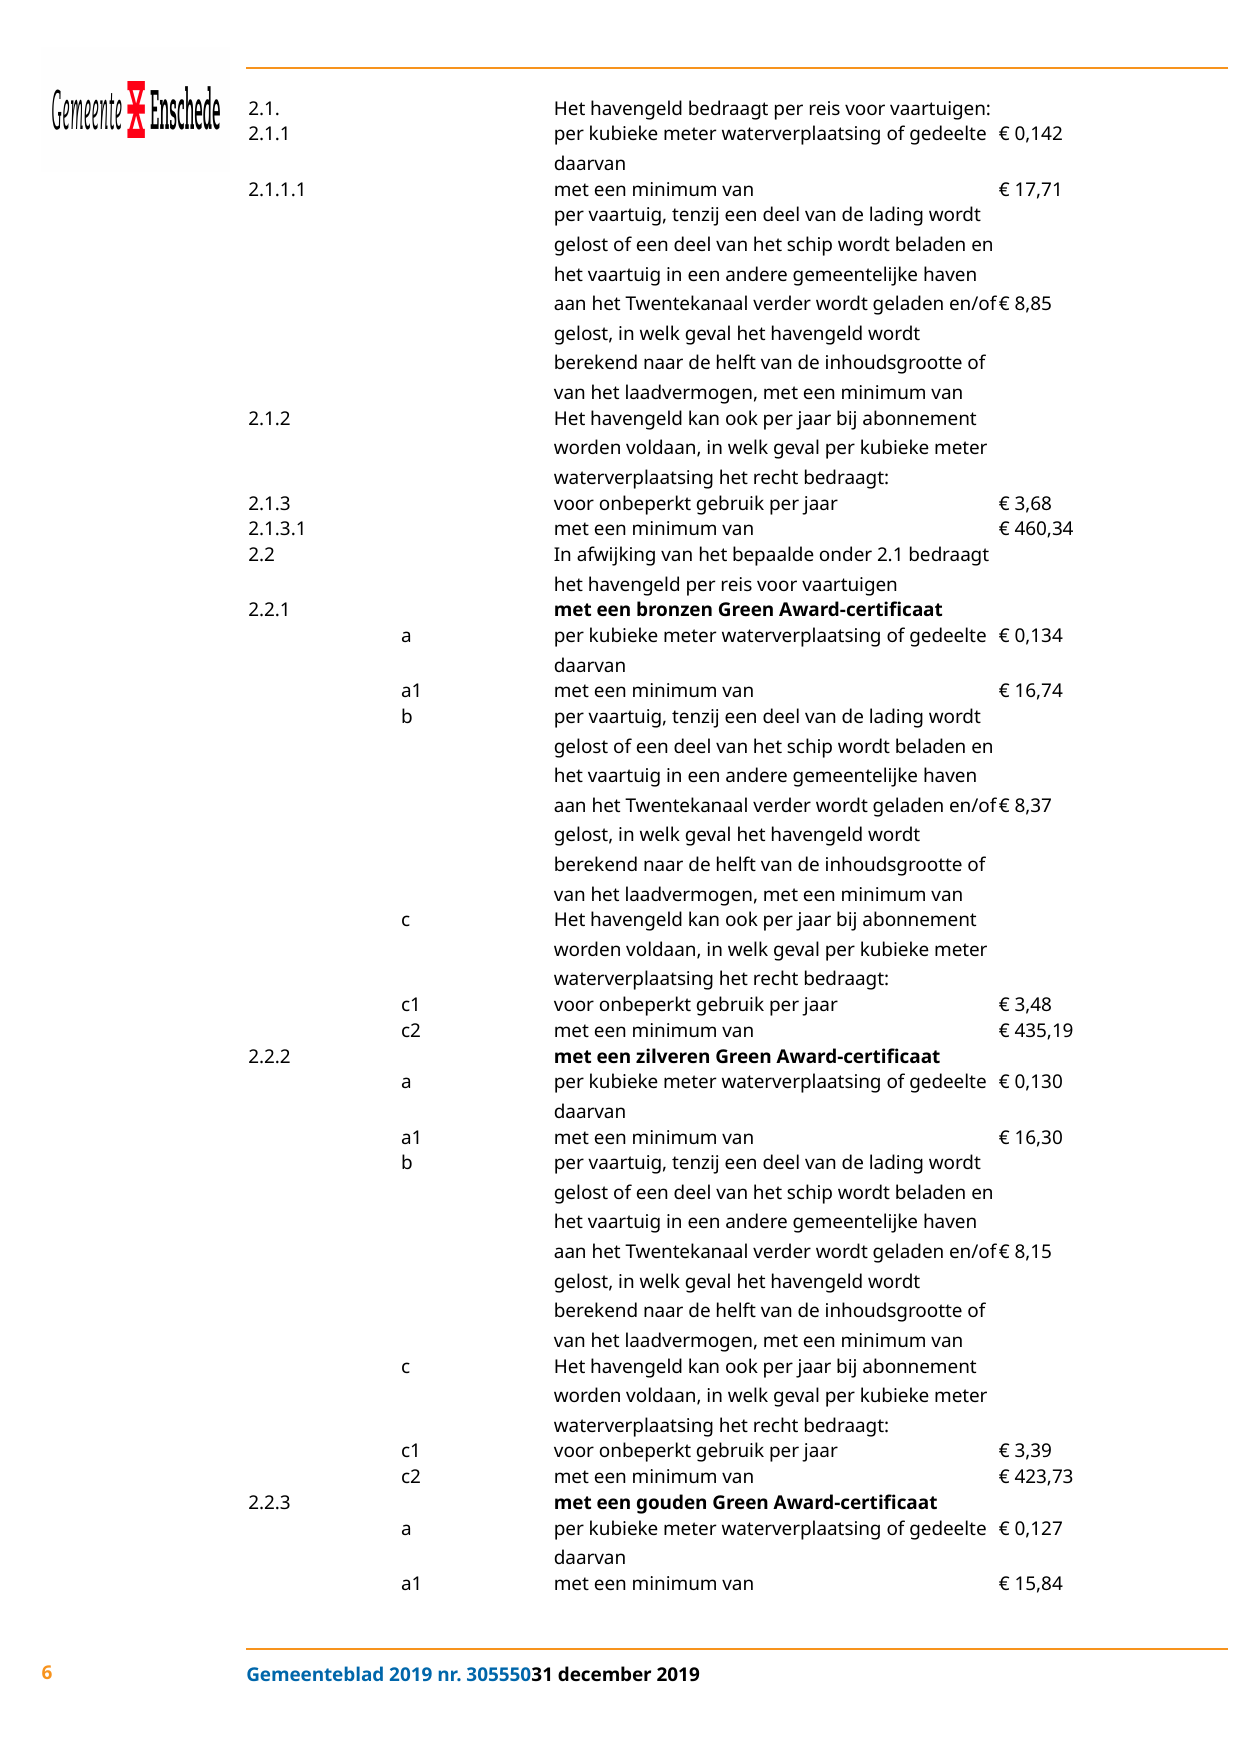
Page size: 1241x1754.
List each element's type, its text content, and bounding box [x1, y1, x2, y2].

table_cell € 8,37 [999, 703, 1152, 906]
table_cell 2.2.1 [248, 596, 401, 622]
table_cell a [401, 622, 554, 677]
table_cell a [401, 1515, 554, 1570]
table_cell 2.2.3 [248, 1489, 401, 1515]
table_cell [401, 541, 554, 596]
table_cell [248, 906, 401, 991]
table_cell € 3,68 [999, 490, 1152, 515]
table_cell [401, 95, 554, 121]
table_cell c2 [401, 1464, 554, 1489]
table_cell € 16,74 [999, 678, 1152, 703]
table_cell met een minimum van [554, 1017, 999, 1043]
table_cell c [401, 906, 554, 991]
table_cell voor onbeperkt gebruik per jaar [554, 1438, 999, 1463]
table_cell met een minimum van [554, 1124, 999, 1149]
table_cell a [401, 1069, 554, 1124]
table_cell per kubieke meter waterverplaatsing of gedeelte daarvan [554, 1069, 999, 1124]
table_cell € 435,19 [999, 1017, 1152, 1043]
table_cell € 8,15 [999, 1150, 1152, 1353]
table_cell [999, 906, 1152, 991]
table_cell per kubieke meter waterverplaatsing of gedeelte daarvan [554, 121, 999, 176]
table_cell met een bronzen Green Award-certificaat [554, 596, 999, 622]
table_cell voor onbeperkt gebruik per jaar [554, 991, 999, 1017]
table_cell [999, 1353, 1152, 1438]
table_cell Het havengeld kan ook per jaar bij abonnement worden voldaan, in welk geval per kubieke meter waterverplaatsing het recht bedraagt: [554, 1353, 999, 1438]
table_cell € 16,30 [999, 1124, 1152, 1149]
table_cell met een minimum van [554, 1464, 999, 1489]
table_cell [999, 95, 1152, 121]
table_cell per vaartuig, tenzij een deel van de lading wordt gelost of een deel van het schip wordt beladen en het vaartuig in een andere gemeentelijke haven aan het Twentekanaal verder wordt geladen en/of gelost, in welk geval het havengeld wordt berekend naar de helft van de inhoudsgrootte of van het laadvermogen, met een minimum van [554, 1150, 999, 1353]
table_cell € 460,34 [999, 515, 1152, 541]
table_cell [999, 541, 1152, 596]
table_cell per kubieke meter waterverplaatsing of gedeelte daarvan [554, 622, 999, 677]
table_cell [401, 121, 554, 176]
table_cell b [401, 1150, 554, 1353]
table_cell 2.2 [248, 541, 401, 596]
table_cell € 0,127 [999, 1515, 1152, 1570]
table_cell [248, 1515, 401, 1570]
table_cell [999, 1043, 1152, 1068]
table_cell [248, 1353, 401, 1438]
table_cell 2.1.3 [248, 490, 401, 515]
table_cell [248, 1438, 401, 1463]
table_cell [401, 490, 554, 515]
table_cell c2 [401, 1017, 554, 1043]
picture [41, 47, 231, 172]
table_cell a1 [401, 1570, 554, 1596]
table_cell 2.1.3.1 [248, 515, 401, 541]
table_cell € 423,73 [999, 1464, 1152, 1489]
table_cell [401, 596, 554, 622]
table_cell Het havengeld bedraagt per reis voor vaartuigen: [554, 95, 999, 121]
table_cell 2.1. [248, 95, 401, 121]
table_cell € 3,39 [999, 1438, 1152, 1463]
table_cell 2.2.2 [248, 1043, 401, 1068]
table_cell € 3,48 [999, 991, 1152, 1017]
table_cell met een minimum van [554, 678, 999, 703]
table_cell Het havengeld kan ook per jaar bij abonnement worden voldaan, in welk geval per kubieke meter waterverplaatsing het recht bedraagt: [554, 405, 999, 490]
table_cell [401, 202, 554, 405]
table_cell [401, 176, 554, 202]
table_cell € 17,71 [999, 176, 1152, 202]
table_cell [248, 1150, 401, 1353]
table_cell [248, 202, 401, 405]
table_cell met een minimum van [554, 515, 999, 541]
table_cell In afwijking van het bepaalde onder 2.1 bedraagt het havengeld per reis voor vaartuigen [554, 541, 999, 596]
table_cell [999, 1489, 1152, 1515]
table_cell [401, 1043, 554, 1068]
table_cell c [401, 1353, 554, 1438]
table_cell € 0,134 [999, 622, 1152, 677]
table_cell € 8,85 [999, 202, 1152, 405]
table_cell voor onbeperkt gebruik per jaar [554, 490, 999, 515]
table_cell [248, 622, 401, 677]
table_cell [248, 678, 401, 703]
table_cell [248, 703, 401, 906]
table_cell [999, 596, 1152, 622]
table_cell 2.1.2 [248, 405, 401, 490]
table_cell per vaartuig, tenzij een deel van de lading wordt gelost of een deel van het schip wordt beladen en het vaartuig in een andere gemeentelijke haven aan het Twentekanaal verder wordt geladen en/of gelost, in welk geval het havengeld wordt berekend naar de helft van de inhoudsgrootte of van het laadvermogen, met een minimum van [554, 703, 999, 906]
table_cell Het havengeld kan ook per jaar bij abonnement worden voldaan, in welk geval per kubieke meter waterverplaatsing het recht bedraagt: [554, 906, 999, 991]
table_cell [248, 1570, 401, 1596]
table_cell [401, 515, 554, 541]
table_cell 2.1.1 [248, 121, 401, 176]
table_cell met een minimum van [554, 1570, 999, 1596]
table_cell met een gouden Green Award-certificaat [554, 1489, 999, 1515]
table_cell c1 [401, 991, 554, 1017]
table_cell b [401, 703, 554, 906]
table_cell c1 [401, 1438, 554, 1463]
table_cell a1 [401, 678, 554, 703]
table_cell € 15,84 [999, 1570, 1152, 1596]
table_cell per kubieke meter waterverplaatsing of gedeelte daarvan [554, 1515, 999, 1570]
table_cell € 0,130 [999, 1069, 1152, 1124]
table_cell [401, 405, 554, 490]
table_cell [248, 1069, 401, 1124]
table_cell met een minimum van [554, 176, 999, 202]
table_cell a1 [401, 1124, 554, 1149]
table_cell [248, 1017, 401, 1043]
table_cell 2.1.1.1 [248, 176, 401, 202]
table_cell [248, 1124, 401, 1149]
table_cell per vaartuig, tenzij een deel van de lading wordt gelost of een deel van het schip wordt beladen en het vaartuig in een andere gemeentelijke haven aan het Twentekanaal verder wordt geladen en/of gelost, in welk geval het havengeld wordt berekend naar de helft van de inhoudsgrootte of van het laadvermogen, met een minimum van [554, 202, 999, 405]
table_cell met een zilveren Green Award-certificaat [554, 1043, 999, 1068]
table_cell [999, 405, 1152, 490]
table_cell € 0,142 [999, 121, 1152, 176]
table_cell [248, 991, 401, 1017]
table_cell [248, 1464, 401, 1489]
table_cell [401, 1489, 554, 1515]
